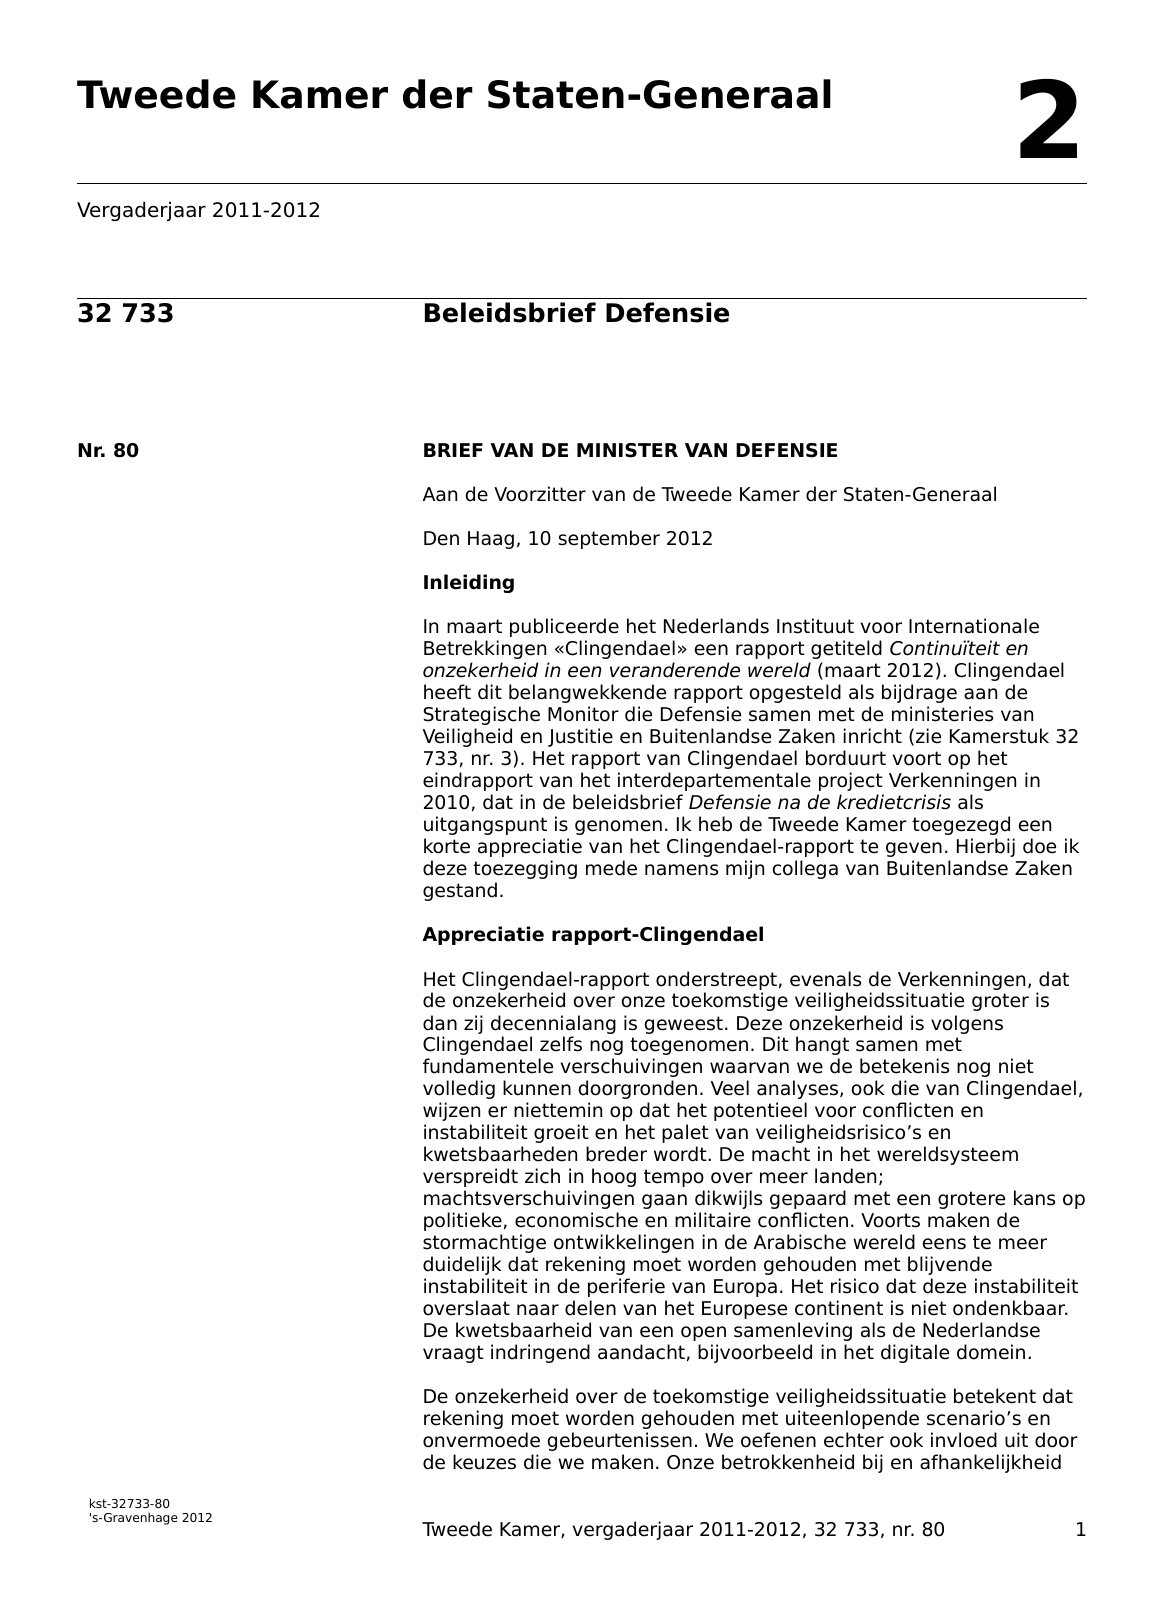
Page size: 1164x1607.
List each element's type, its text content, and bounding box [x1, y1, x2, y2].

subtitle Nr. 80 BRIEF VAN DE MINISTER VAN DEFENSIE [77, 440, 1087, 462]
table_cell Vergaderjaar 2011-2012 [77, 184, 1087, 298]
text Aan de Voorzitter van de Tweede Kamer der Staten-Generaal [422, 484, 1087, 506]
text In maart publiceerde het Nederlands Instituut voor Internationale Betrekkingen «Clingendael» een rapport getiteld Continuïteit en onzekerheid in een veranderende wereld (maart 2012). Clingendael heeft dit belangwekkende rapport opgesteld als bijdrage aan de Strategische Monitor die Defensie samen met de ministeries van Veiligheid en Justitie en Buitenlandse Zaken inricht (zie Kamerstuk 32 733, nr. 3). Het rapport van Clingendael borduurt voort op het eindrapport van het interdepartementale project Verkenningen in 2010, dat in de beleidsbrief Defensie na de kredietcrisis als uitgangspunt is genomen. Ik heb de Tweede Kamer toegezegd een korte appreciatie van het Clingendael-rapport te geven. Hierbij doe ik deze toezegging mede namens mijn collega van Buitenlandse Zaken gestand. [422, 616, 1087, 902]
table_header Tweede Kamer der Staten-Generaal [77, 59, 886, 183]
subtitle Inleiding [422, 572, 1087, 594]
text 's-Gravenhage 2012 [88, 1511, 323, 1525]
text Het Clingendael-rapport onderstreept, evenals de Verkenningen, dat de onzekerheid over onze toekomstige veiligheidssituatie groter is dan zij decennialang is geweest. Deze onzekerheid is volgens Clingendael zelfs nog toegenomen. Dit hangt samen met fundamentele verschuivingen waarvan we de betekenis nog niet volledig kunnen doorgronden. Veel analyses, ook die van Clingendael, wijzen er niettemin op dat het potentieel voor conflicten en instabiliteit groeit en het palet van veiligheidsrisico’s en kwetsbaarheden breder wordt. De macht in het wereldsysteem verspreidt zich in hoog tempo over meer landen; machtsverschuivingen gaan dikwijls gepaard met een grotere kans op politieke, economische en militaire conflicten. Voorts maken de stormachtige ontwikkelingen in de Arabische wereld eens te meer duidelijk dat rekening moet worden gehouden met blijvende instabiliteit in de periferie van Europa. Het risico dat deze instabiliteit overslaat naar delen van het Europese continent is niet ondenkbaar. De kwetsbaarheid van een open samenleving als de Nederlandse vraagt indringend aandacht, bijvoorbeeld in het digitale domein. [422, 968, 1087, 1364]
subtitle Appreciatie rapport-Clingendael [422, 924, 1087, 946]
text kst-32733-80 [88, 1497, 323, 1511]
text Den Haag, 10 september 2012 [422, 528, 1087, 550]
text De onzekerheid over de toekomstige veiligheidssituatie betekent dat rekening moet worden gehouden met uiteenlopende scenario’s en onvermoede gebeurtenissen. We oefenen echter ook invloed uit door de keuzes die we maken. Onze betrokkenheid bij en afhankelijkheid [422, 1386, 1087, 1474]
table_header 2 [886, 59, 1087, 183]
subtitle 32 733 Beleidsbrief Defensie [77, 299, 1087, 329]
